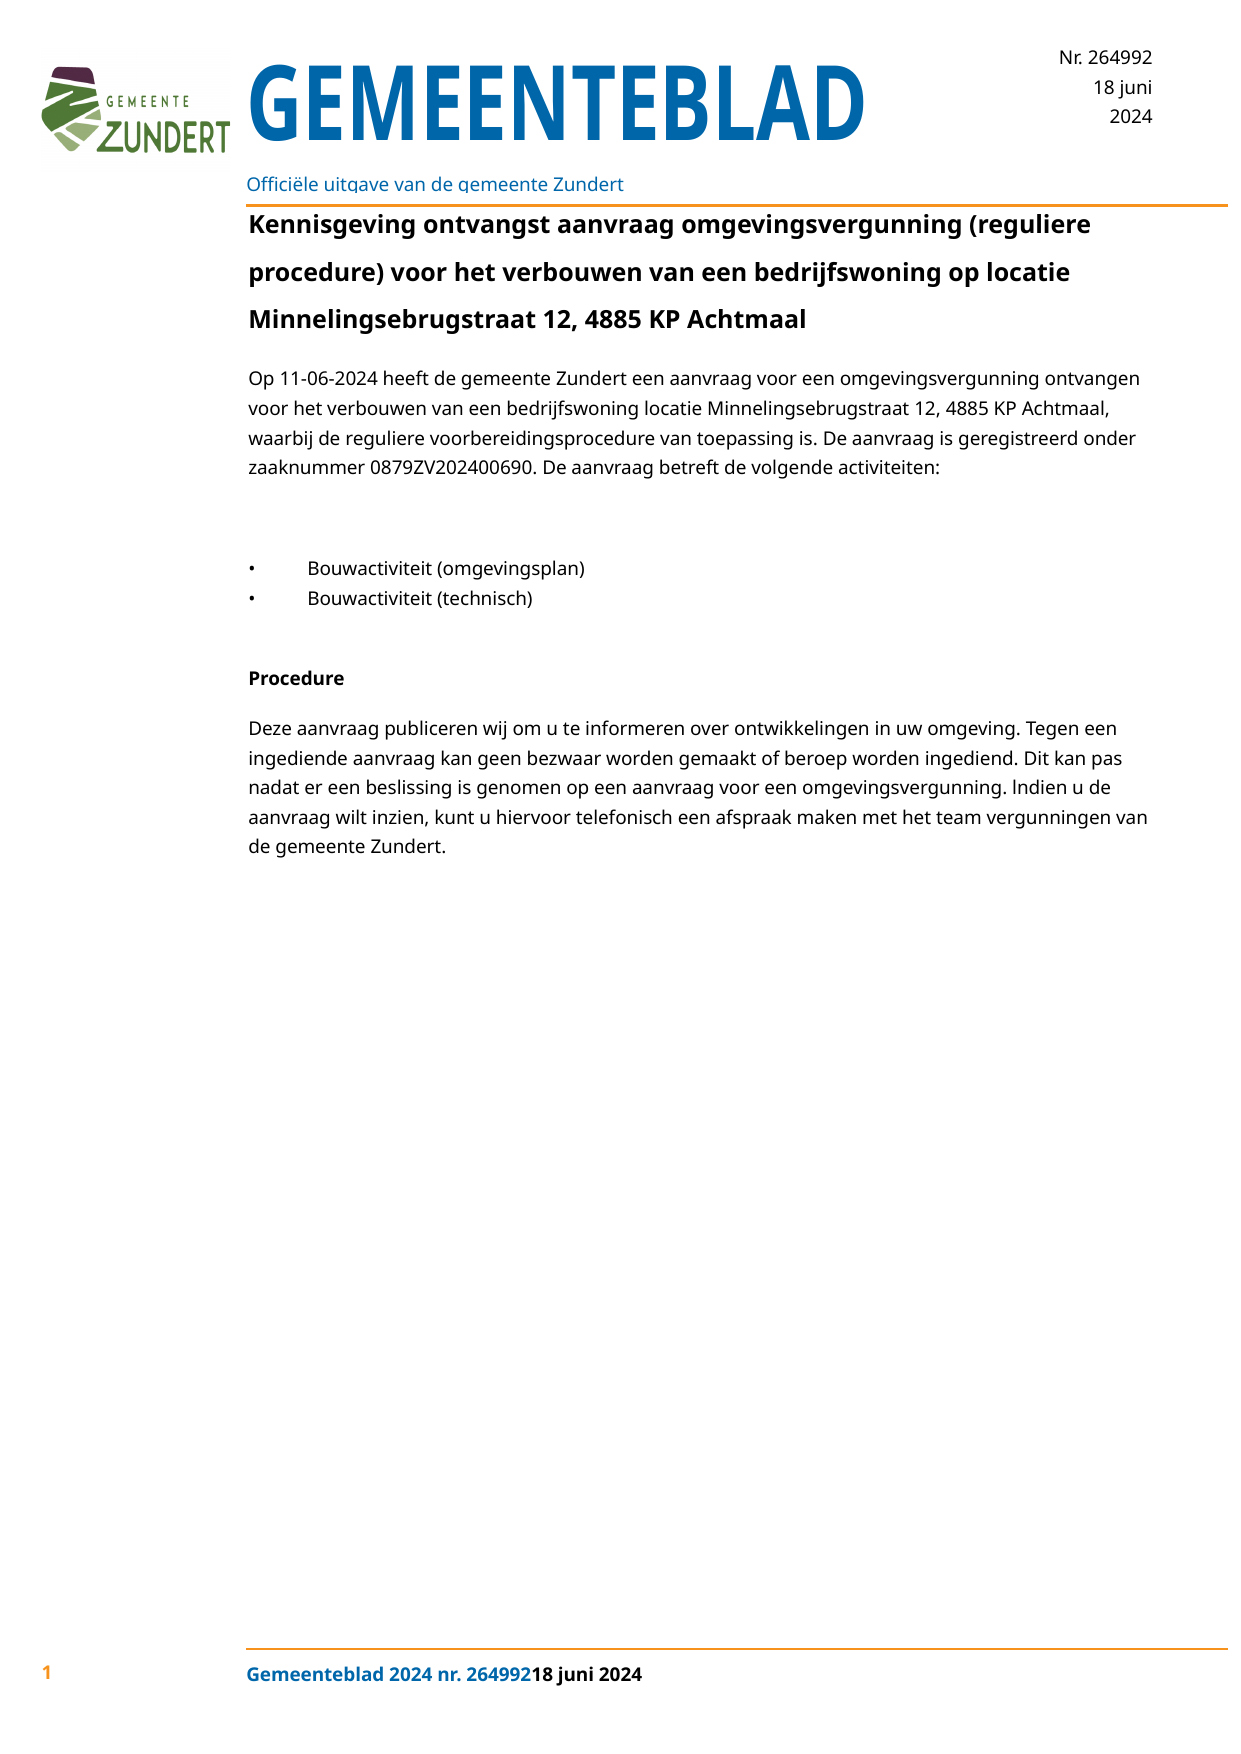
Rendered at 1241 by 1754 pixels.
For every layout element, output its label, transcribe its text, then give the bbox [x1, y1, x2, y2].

list Bouwactiviteit (technisch) [248, 585, 1152, 610]
list Bouwactiviteit (omgevingsplan) [248, 555, 1152, 581]
text Deze aanvraag publiceren wij om u te informeren over ontwikkelingen in uw omgeving. Tegen een ingediende aanvraag kan geen bezwaar worden gemaakt of beroep worden ingediend. Dit kan pas nadat er een beslissing is genomen op een aanvraag voor een omgevingsvergunning. lndien u de aanvraag wilt inzien, kunt u hiervoor telefonisch een afspraak maken met het team vergunningen van de gemeente Zundert. [248, 715, 1152, 859]
text Kennisgeving ontvangst aanvraag omgevingsvergunning (reguliere procedure) voor het verbouwen van een bedrijfswoning op locatie Minnelingsebrugstraat 12, 4885 KP Achtmaal [248, 207, 1152, 336]
picture [41, 47, 231, 172]
text Procedure [248, 665, 1152, 690]
text Op 11-06-2024 heeft de gemeente Zundert een aanvraag voor een omgevingsvergunning ontvangen voor het verbouwen van een bedrijfswoning locatie Minnelingsebrugstraat 12, 4885 KP Achtmaal, waarbij de reguliere voorbereidingsprocedure van toepassing is. De aanvraag is geregistreerd onder zaaknummer 0879ZV202400690. De aanvraag betreft de volgende activiteiten: [248, 366, 1152, 480]
